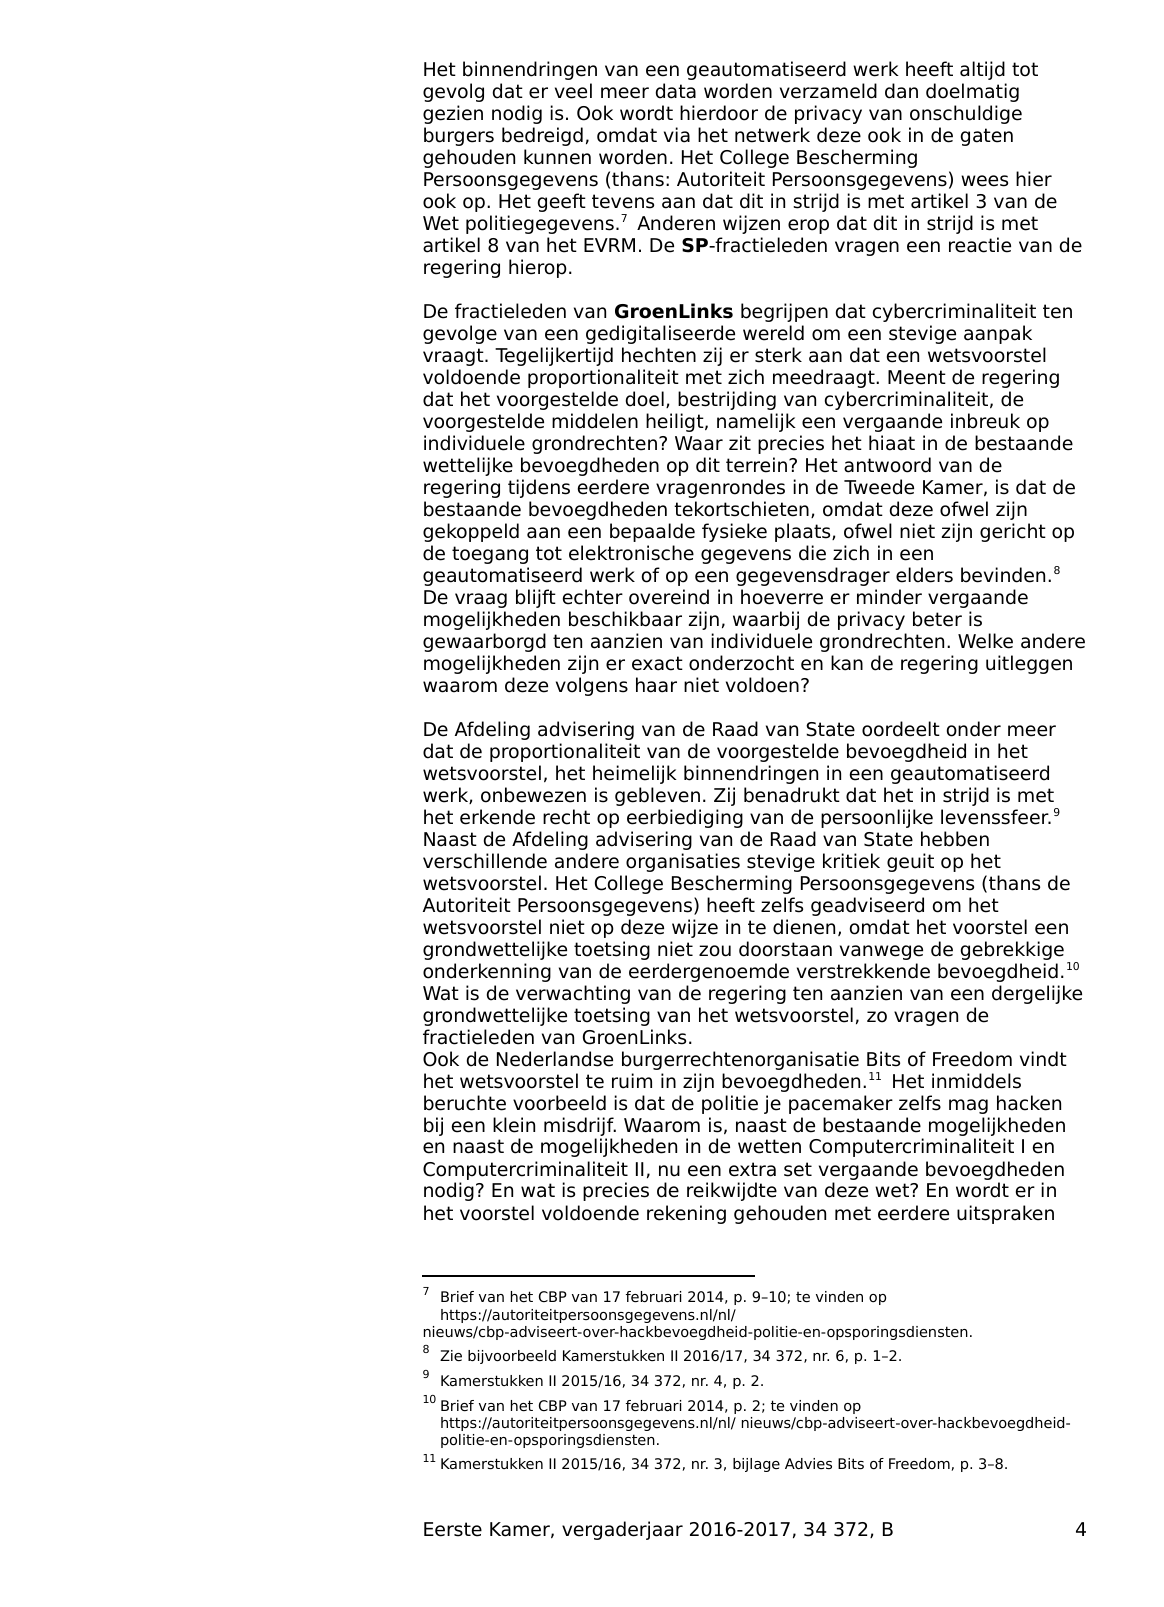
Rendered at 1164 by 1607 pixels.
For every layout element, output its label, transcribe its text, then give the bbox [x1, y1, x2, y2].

text Brief van het CBP van 17 februari 2014, p. 9–10; te vinden op https://autoriteitpersoonsgegevens.nl/nl/ [422, 1285, 1087, 1324]
text De fractieleden van GroenLinks begrijpen dat cybercriminaliteit ten gevolge van een gedigitaliseerde wereld om een stevige aanpak vraagt. Tegelijkertijd hechten zij er sterk aan dat een wetsvoorstel voldoende proportionaliteit met zich meedraagt. Meent de regering dat het voorgestelde doel, bestrijding van cybercriminaliteit, de voorgestelde middelen heiligt, namelijk een vergaande inbreuk op individuele grondrechten? Waar zit precies het hiaat in de bestaande wettelijke bevoegdheden op dit terrein? Het antwoord van de regering tijdens eerdere vragenrondes in de Tweede Kamer, is dat de bestaande bevoegdheden tekortschieten, omdat deze ofwel zijn gekoppeld aan een bepaalde fysieke plaats, ofwel niet zijn gericht op de toegang tot elektronische gegevens die zich in een geautomatiseerd werk of op een gegevensdrager elders bevinden. De vraag blijft echter overeind in hoeverre er minder vergaande mogelijkheden beschikbaar zijn, waarbij de privacy beter is gewaarborgd ten aanzien van individuele grondrechten. Welke andere mogelijkheden zijn er exact onderzocht en kan de regering uitleggen waarom deze volgens haar niet voldoen? [422, 301, 1087, 697]
text De Afdeling advisering van de Raad van State oordeelt onder meer dat de proportionaliteit van de voorgestelde bevoegdheid in het wetsvoorstel, het heimelijk binnendringen in een geautomatiseerd werk, onbewezen is gebleven. Zij benadrukt dat het in strijd is met het erkende recht op eerbiediging van de persoonlijke levenssfeer. Naast de Afdeling advisering van de Raad van State hebben verschillende andere organisaties stevige kritiek geuit op het wetsvoorstel. Het College Bescherming Persoonsgegevens (thans de Autoriteit Persoonsgegevens) heeft zelfs geadviseerd om het wetsvoorstel niet op deze wijze in te dienen, omdat het voorstel een grondwettelijke toetsing niet zou doorstaan vanwege de gebrekkige onderkenning van de eerdergenoemde verstrekkende bevoegdheid. Wat is de verwachting van de regering ten aanzien van een dergelijke grondwettelijke toetsing van het wetsvoorstel, zo vragen de fractieleden van GroenLinks. [422, 719, 1087, 1048]
text Kamerstukken II 2015/16, 34 372, nr. 4, p. 2. [422, 1368, 1087, 1391]
text nieuws/cbp-adviseert-over-hackbevoegdheid-politie-en-opsporingsdiensten. [422, 1324, 1087, 1341]
text Kamerstukken II 2015/16, 34 372, nr. 3, bijlage Advies Bits of Freedom, p. 3–8. [422, 1452, 1087, 1474]
text Het binnendringen van een geautomatiseerd werk heeft altijd tot gevolg dat er veel meer data worden verzameld dan doelmatig gezien nodig is. Ook wordt hierdoor de privacy van onschuldige burgers bedreigd, omdat via het netwerk deze ook in de gaten gehouden kunnen worden. Het College Bescherming Persoonsgegevens (thans: Autoriteit Persoonsgegevens) wees hier ook op. Het geeft tevens aan dat dit in strijd is met artikel 3 van de Wet politiegegevens. Anderen wijzen erop dat dit in strijd is met artikel 8 van het EVRM. De SP-fractieleden vragen een reactie van de regering hierop. [422, 59, 1087, 279]
text Ook de Nederlandse burgerrechtenorganisatie Bits of Freedom vindt het wetsvoorstel te ruim in zijn bevoegdheden. Het inmiddels beruchte voorbeeld is dat de politie je pacemaker zelfs mag hacken bij een klein misdrijf. Waarom is, naast de bestaande mogelijkheden en naast de mogelijkheden in de wetten Computercriminaliteit I en Computercriminaliteit II, nu een extra set vergaande bevoegdheden nodig? En wat is precies de reikwijdte van deze wet? En wordt er in het voorstel voldoende rekening gehouden met eerdere uitspraken [422, 1048, 1087, 1224]
text Zie bijvoorbeeld Kamerstukken II 2016/17, 34 372, nr. 6, p. 1–2. [422, 1343, 1087, 1366]
text Brief van het CBP van 17 februari 2014, p. 2; te vinden op https://autoriteitpersoonsgegevens.nl/nl/ nieuws/cbp-adviseert-over-hackbevoegdheid-politie-en-opsporingsdiensten. [422, 1393, 1087, 1449]
